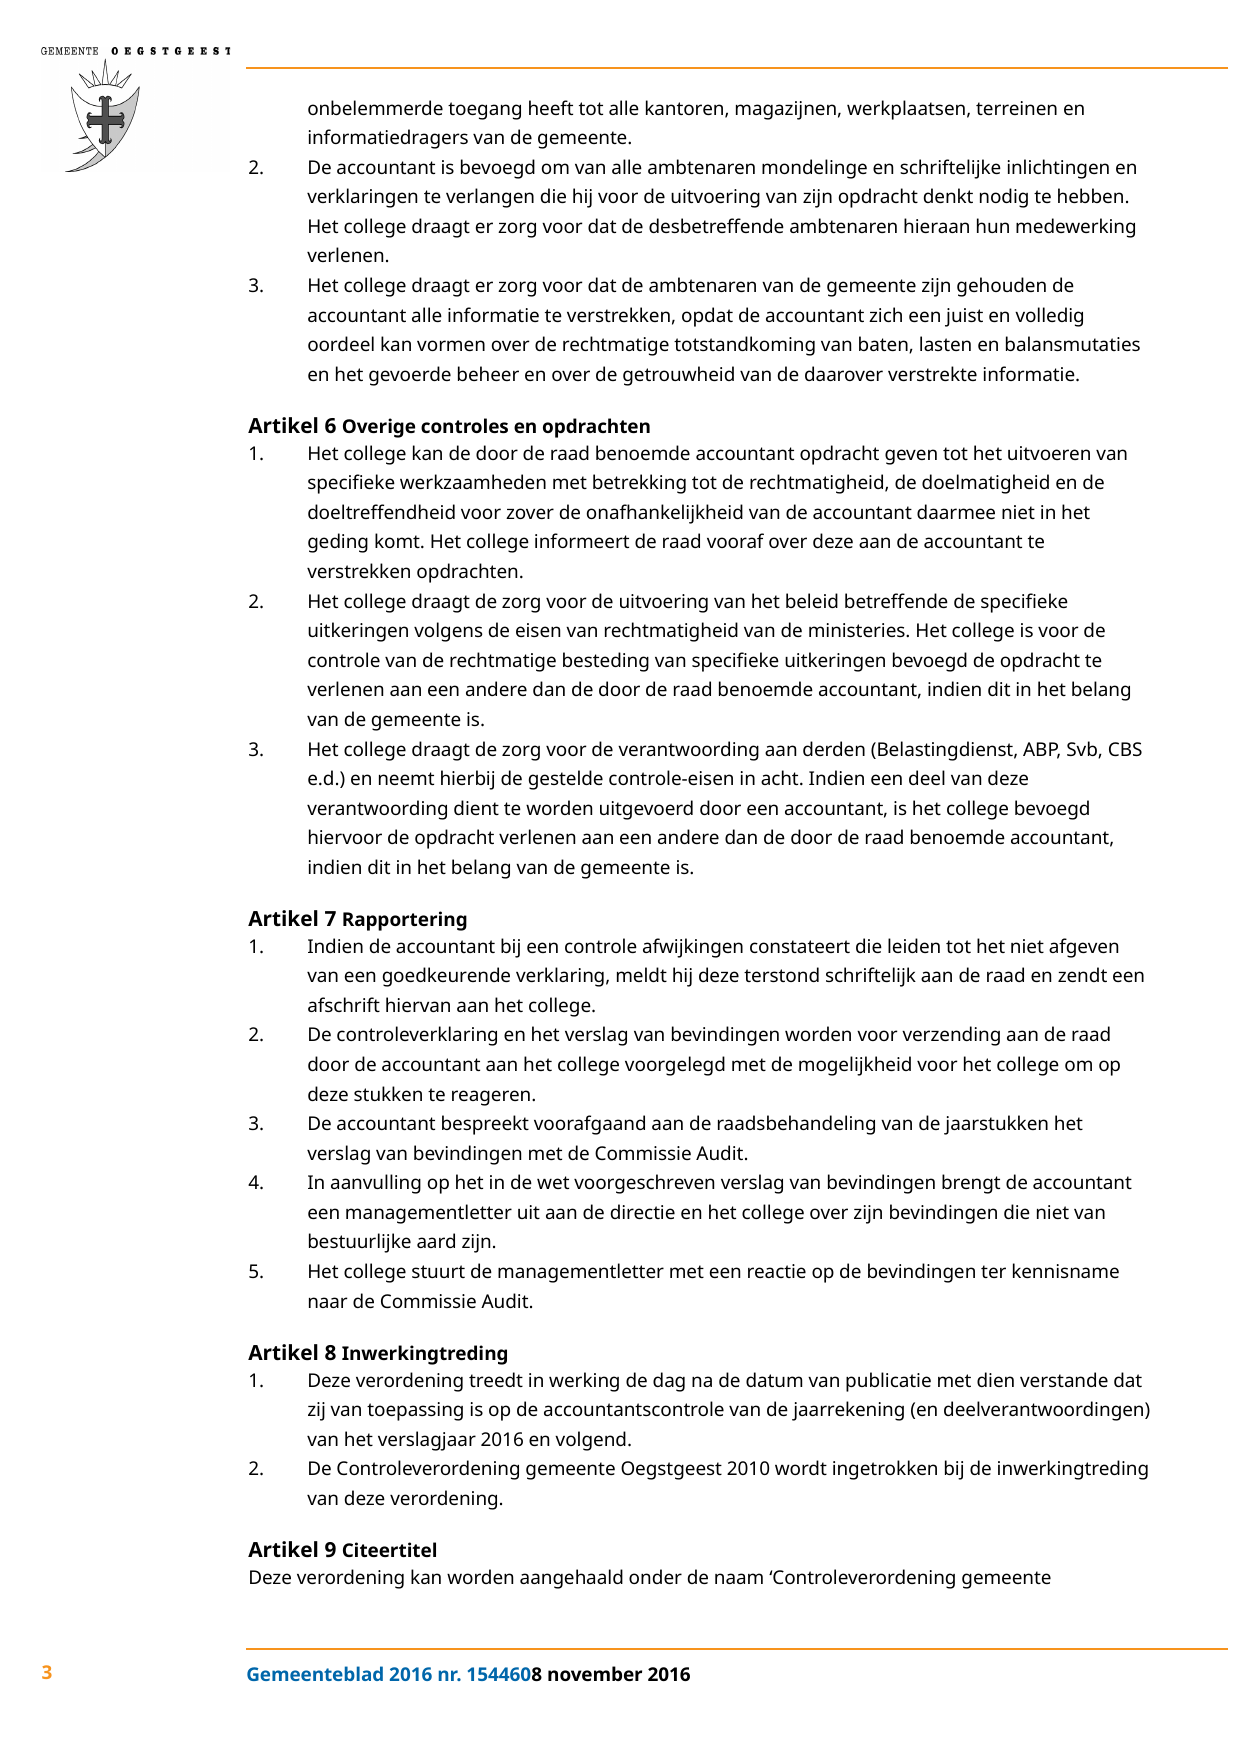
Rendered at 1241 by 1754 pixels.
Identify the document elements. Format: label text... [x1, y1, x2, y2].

list Het college draagt de zorg voor de verantwoording aan derden (Belastingdienst, ABP, Svb, CBS e.d.) en neemt hierbij de gestelde controle-eisen in acht. Indien een deel van deze verantwoording dient te worden uitgevoerd door een accountant, is het college bevoegd hiervoor de opdracht verlenen aan een andere dan de door de raad benoemde accountant, indien dit in het belang van de gemeente is. [248, 736, 1152, 880]
list De controleverklaring en het verslag van bevindingen worden voor verzending aan de raad door de accountant aan het college voorgelegd met de mogelijkheid voor het college om op deze stukken te reageren. [248, 1022, 1152, 1107]
list Het college draagt de zorg voor de uitvoering van het beleid betreffende de specifieke uitkeringen volgens de eisen van rechtmatigheid van de ministeries. Het college is voor de controle van de rechtmatige besteding van specifieke uitkeringen bevoegd de opdracht te verlenen aan een andere dan de door de raad benoemde accountant, indien dit in het belang van de gemeente is. [248, 588, 1152, 732]
text Artikel 7 Rapportering [248, 904, 1152, 933]
picture [41, 47, 231, 172]
list In aanvulling op het in de wet voorgeschreven verslag van bevindingen brengt de accountant een managementletter uit aan de directie en het college over zijn bevindingen die niet van bestuurlijke aard zijn. [248, 1169, 1152, 1254]
list Het college stuurt de managementletter met een reactie op de bevindingen ter kennisname naar de Commissie Audit. [248, 1258, 1152, 1314]
list De Controleverordening gemeente Oegstgeest 2010 wordt ingetrokken bij de inwerkingtreding van deze verordening. [248, 1456, 1152, 1511]
text Artikel 9 Citeertitel [248, 1536, 1152, 1564]
list Het college kan de door de raad benoemde accountant opdracht geven tot het uitvoeren van specifieke werkzaamheden met betrekking tot de rechtmatigheid, de doelmatigheid en de doeltreffendheid voor zover de onafhankelijkheid van de accountant daarmee niet in het geding komt. Het college informeert de raad vooraf over deze aan de accountant te verstrekken opdrachten. [248, 440, 1152, 584]
text Artikel 6 Overige controles en opdrachten [248, 411, 1152, 440]
text Artikel 8 Inwerkingtreding [248, 1338, 1152, 1367]
list Deze verordening treedt in werking de dag na de datum van publicatie met dien verstande dat zij van toepassing is op de accountantscontrole van de jaarrekening (en deelverantwoordingen) van het verslagjaar 2016 en volgend. [248, 1367, 1152, 1452]
text Deze verordening kan worden aangehaald onder de naam ‘Controleverordening gemeente [248, 1564, 1152, 1590]
list Indien de accountant bij een controle afwijkingen constateert die leiden tot het niet afgeven van een goedkeurende verklaring, meldt hij deze terstond schriftelijk aan de raad en zendt een afschrift hiervan aan het college. [248, 933, 1152, 1018]
list De accountant bespreekt voorafgaand aan de raadsbehandeling van de jaarstukken het verslag van bevindingen met de Commissie Audit. [248, 1110, 1152, 1166]
list Het college draagt er zorg voor dat de ambtenaren van de gemeente zijn gehouden de accountant alle informatie te verstrekken, opdat de accountant zich een juist en volledig oordeel kan vormen over de rechtmatige totstandkoming van baten, lasten en balansmutaties en het gevoerde beheer en over de getrouwheid van de daarover verstrekte informatie. [248, 272, 1152, 387]
list De accountant is bevoegd om van alle ambtenaren mondelinge en schriftelijke inlichtingen en verklaringen te verlangen die hij voor de uitvoering van zijn opdracht denkt nodig te hebben. Het college draagt er zorg voor dat de desbetreffende ambtenaren hieraan hun medewerking verlenen. [248, 154, 1152, 268]
list onbelemmerde toegang heeft tot alle kantoren, magazijnen, werkplaatsen, terreinen en informatiedragers van de gemeente. [248, 95, 1152, 150]
